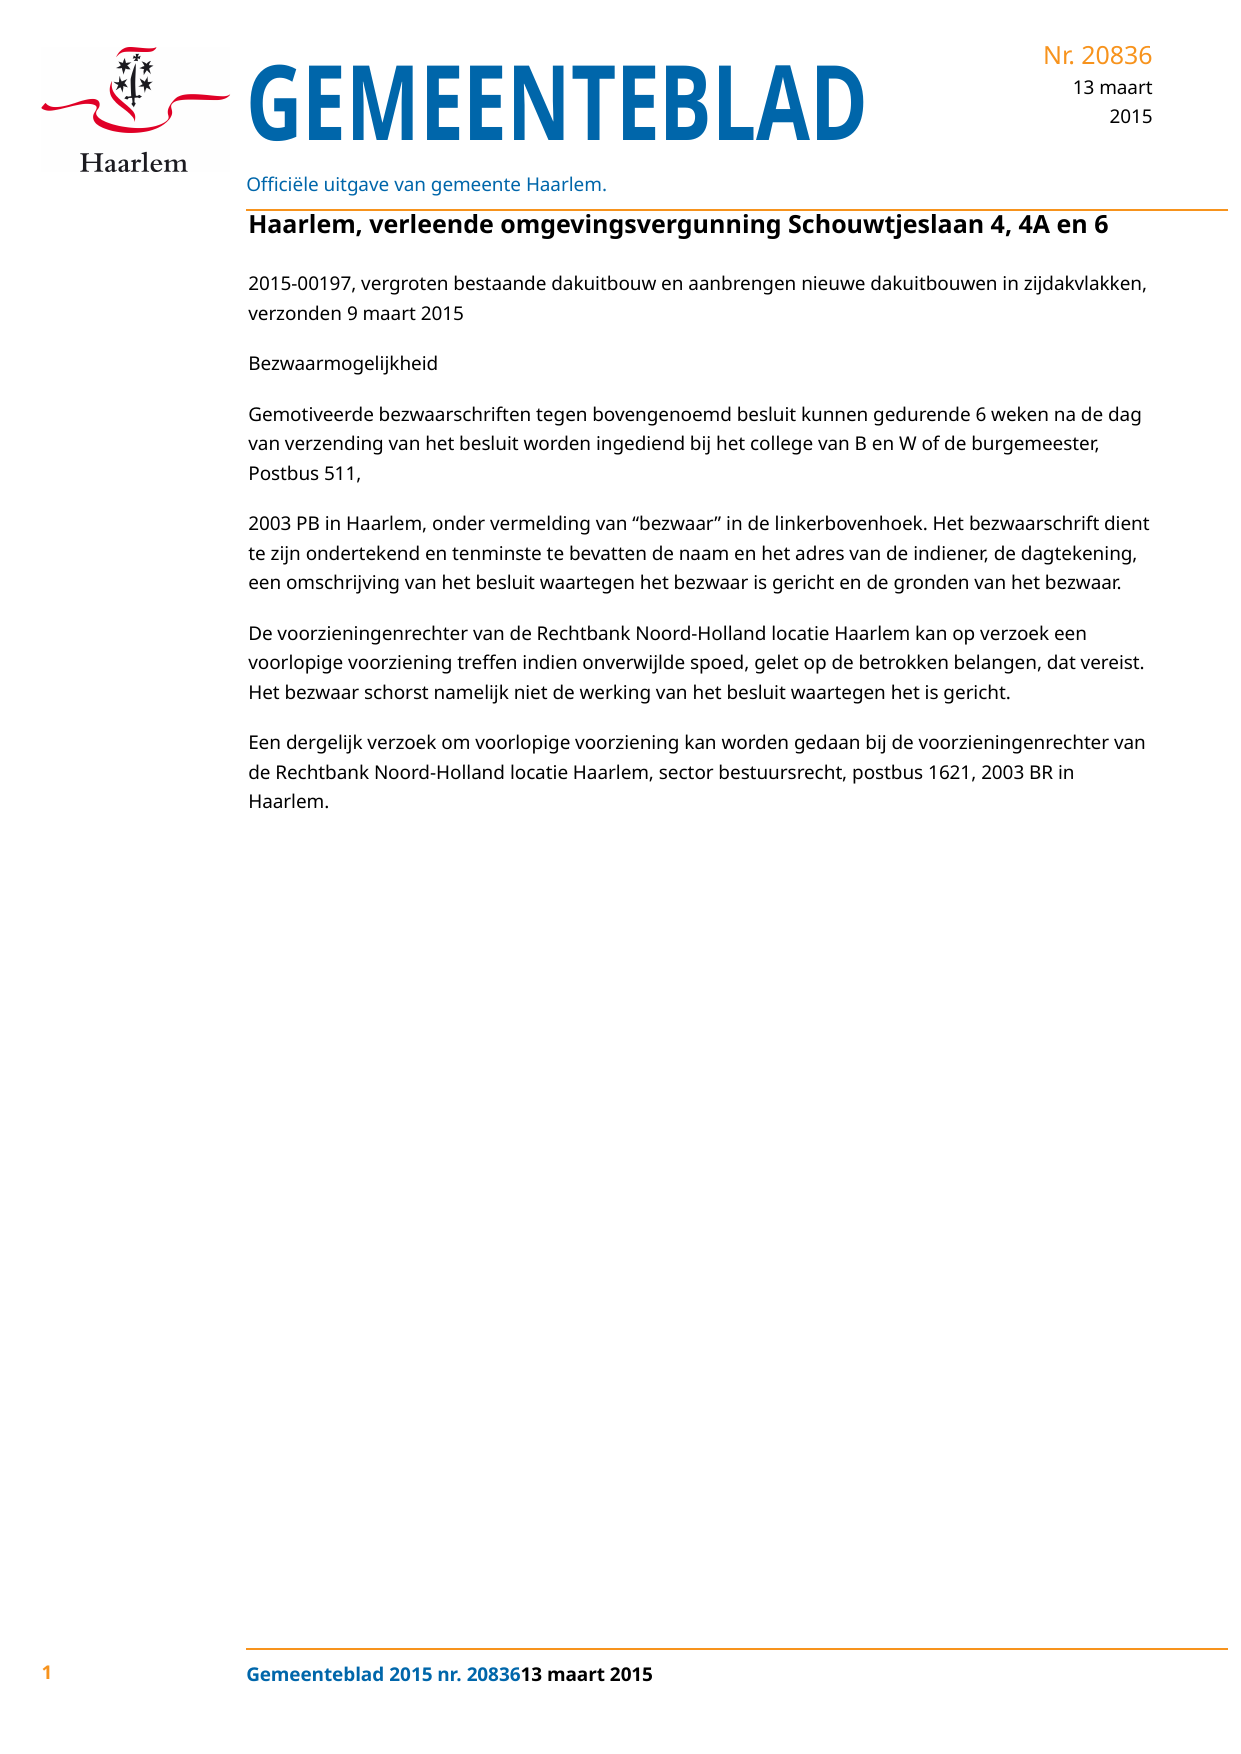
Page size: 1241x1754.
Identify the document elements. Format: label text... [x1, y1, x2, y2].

picture [41, 47, 231, 172]
text 2015-00197, vergroten bestaande dakuitbouw en aanbrengen nieuwe dakuitbouwen in zijdakvlakken, verzonden 9 maart 2015 [248, 270, 1152, 326]
text 2003 PB in Haarlem, onder vermelding van “bezwaar” in de linkerbovenhoek. Het bezwaarschrift dient te zijn ondertekend en tenminste te bevatten de naam en het adres van de indiener, de dagtekening, een omschrijving van het besluit waartegen het bezwaar is gericht en de gronden van het bezwaar. [248, 510, 1152, 595]
text Bezwaarmogelijkheid [248, 350, 1152, 376]
text Gemotiveerde bezwaarschriften tegen bovengenoemd besluit kunnen gedurende 6 weken na de dag van verzending van het besluit worden ingediend bij het college van B en W of de burgemeester, Postbus 511, [248, 401, 1152, 486]
text Een dergelijk verzoek om voorlopige voorziening kan worden gedaan bij de voorzieningenrechter van de Rechtbank Noord-Holland locatie Haarlem, sector bestuursrecht, postbus 1621, 2003 BR in Haarlem. [248, 729, 1152, 814]
text De voorzieningenrechter van de Rechtbank Noord-Holland locatie Haarlem kan op verzoek een voorlopige voorziening treffen indien onverwijlde spoed, gelet op de betrokken belangen, dat vereist. Het bezwaar schorst namelijk niet de werking van het besluit waartegen het is gericht. [248, 620, 1152, 705]
text Haarlem, verleende omgevingsvergunning Schouwtjeslaan 4, 4A en 6 [248, 211, 1152, 241]
